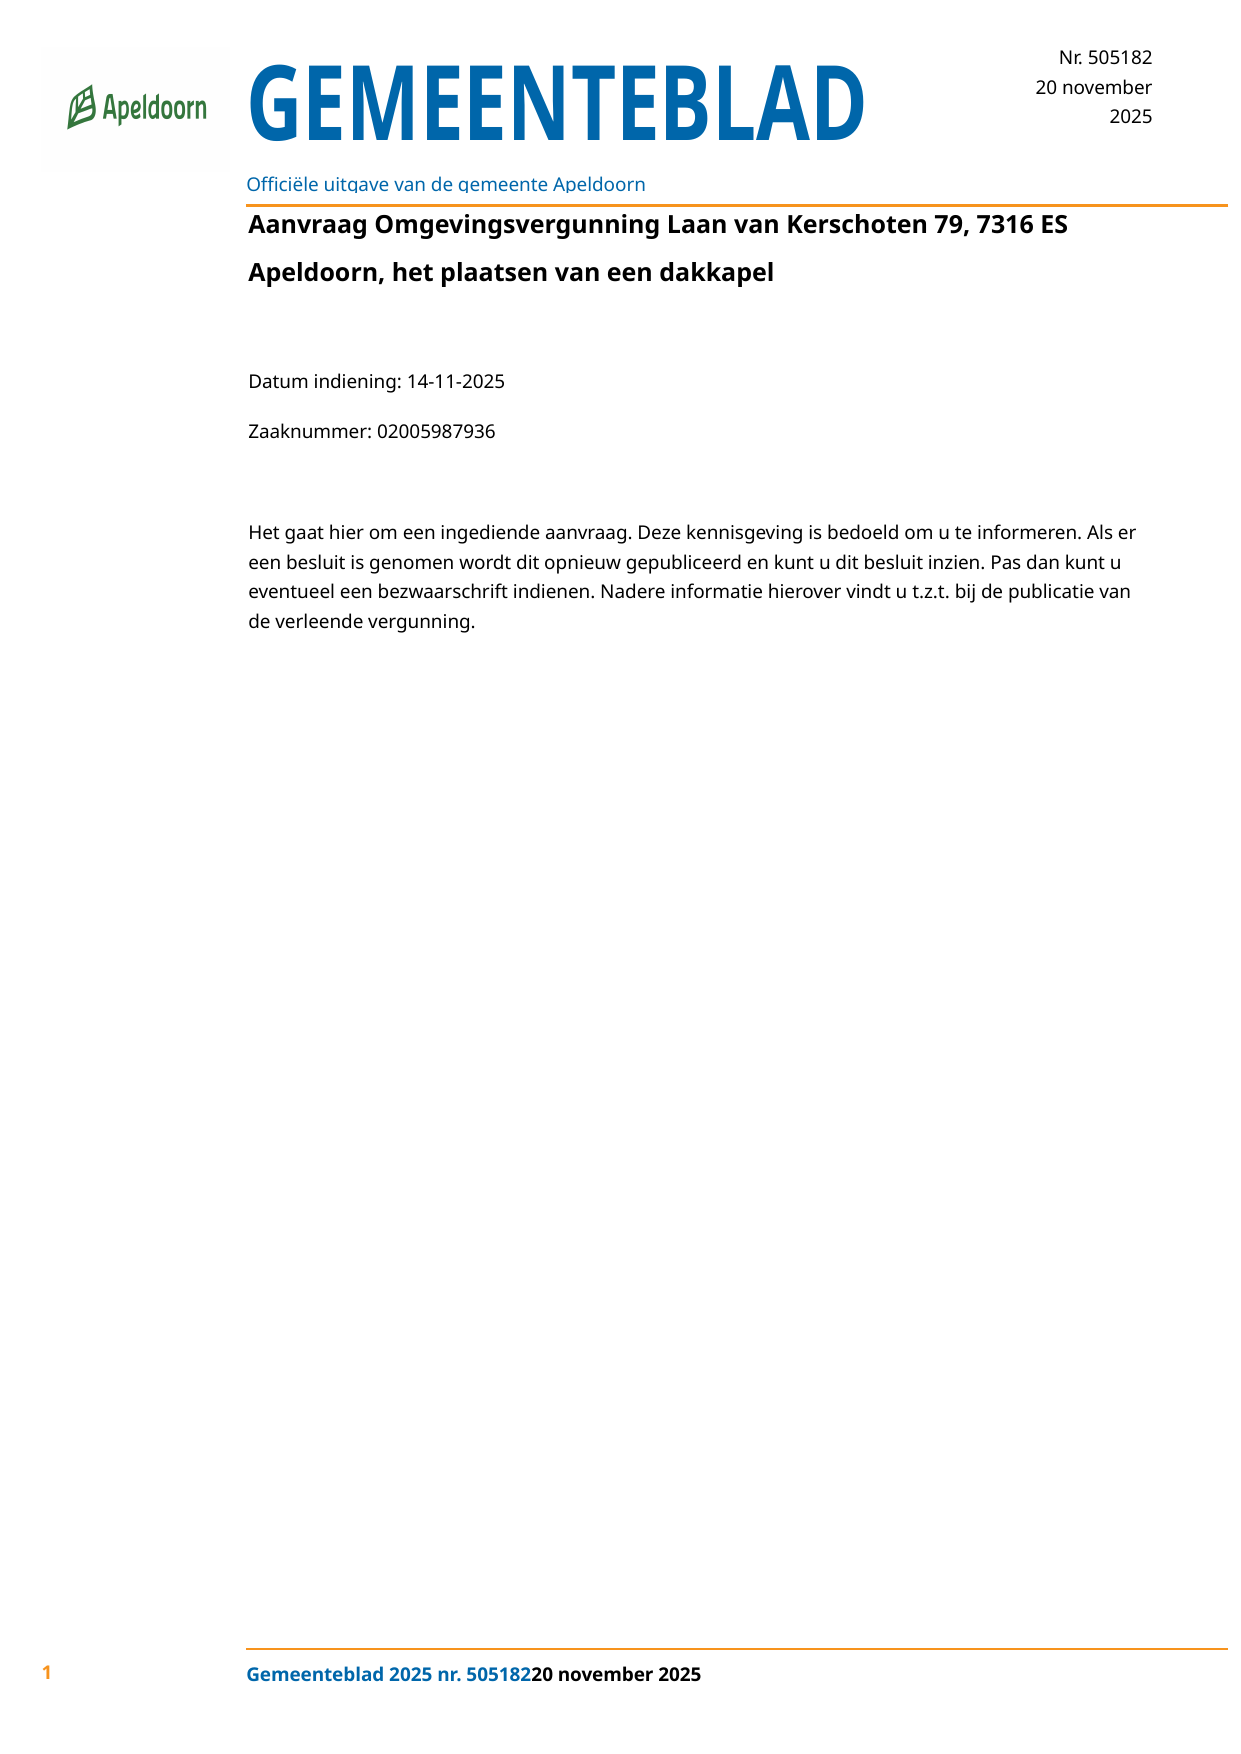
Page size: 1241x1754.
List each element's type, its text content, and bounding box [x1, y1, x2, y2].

text Datum indiening: 14-11-2025 [248, 368, 1152, 394]
text Aanvraag Omgevingsvergunning Laan van Kerschoten 79, 7316 ES Apeldoorn, het plaatsen van een dakkapel [248, 207, 1152, 288]
text Zaaknummer: 02005987936 [248, 419, 1152, 444]
picture [41, 47, 231, 172]
text Het gaat hier om een ingediende aanvraag. Deze kennisgeving is bedoeld om u te informeren. Als er een besluit is genomen wordt dit opnieuw gepubliceerd en kunt u dit besluit inzien. Pas dan kunt u eventueel een bezwaarschrift indienen. Nadere informatie hierover vindt u t.z.t. bij de publicatie van de verleende vergunning. [248, 519, 1152, 634]
